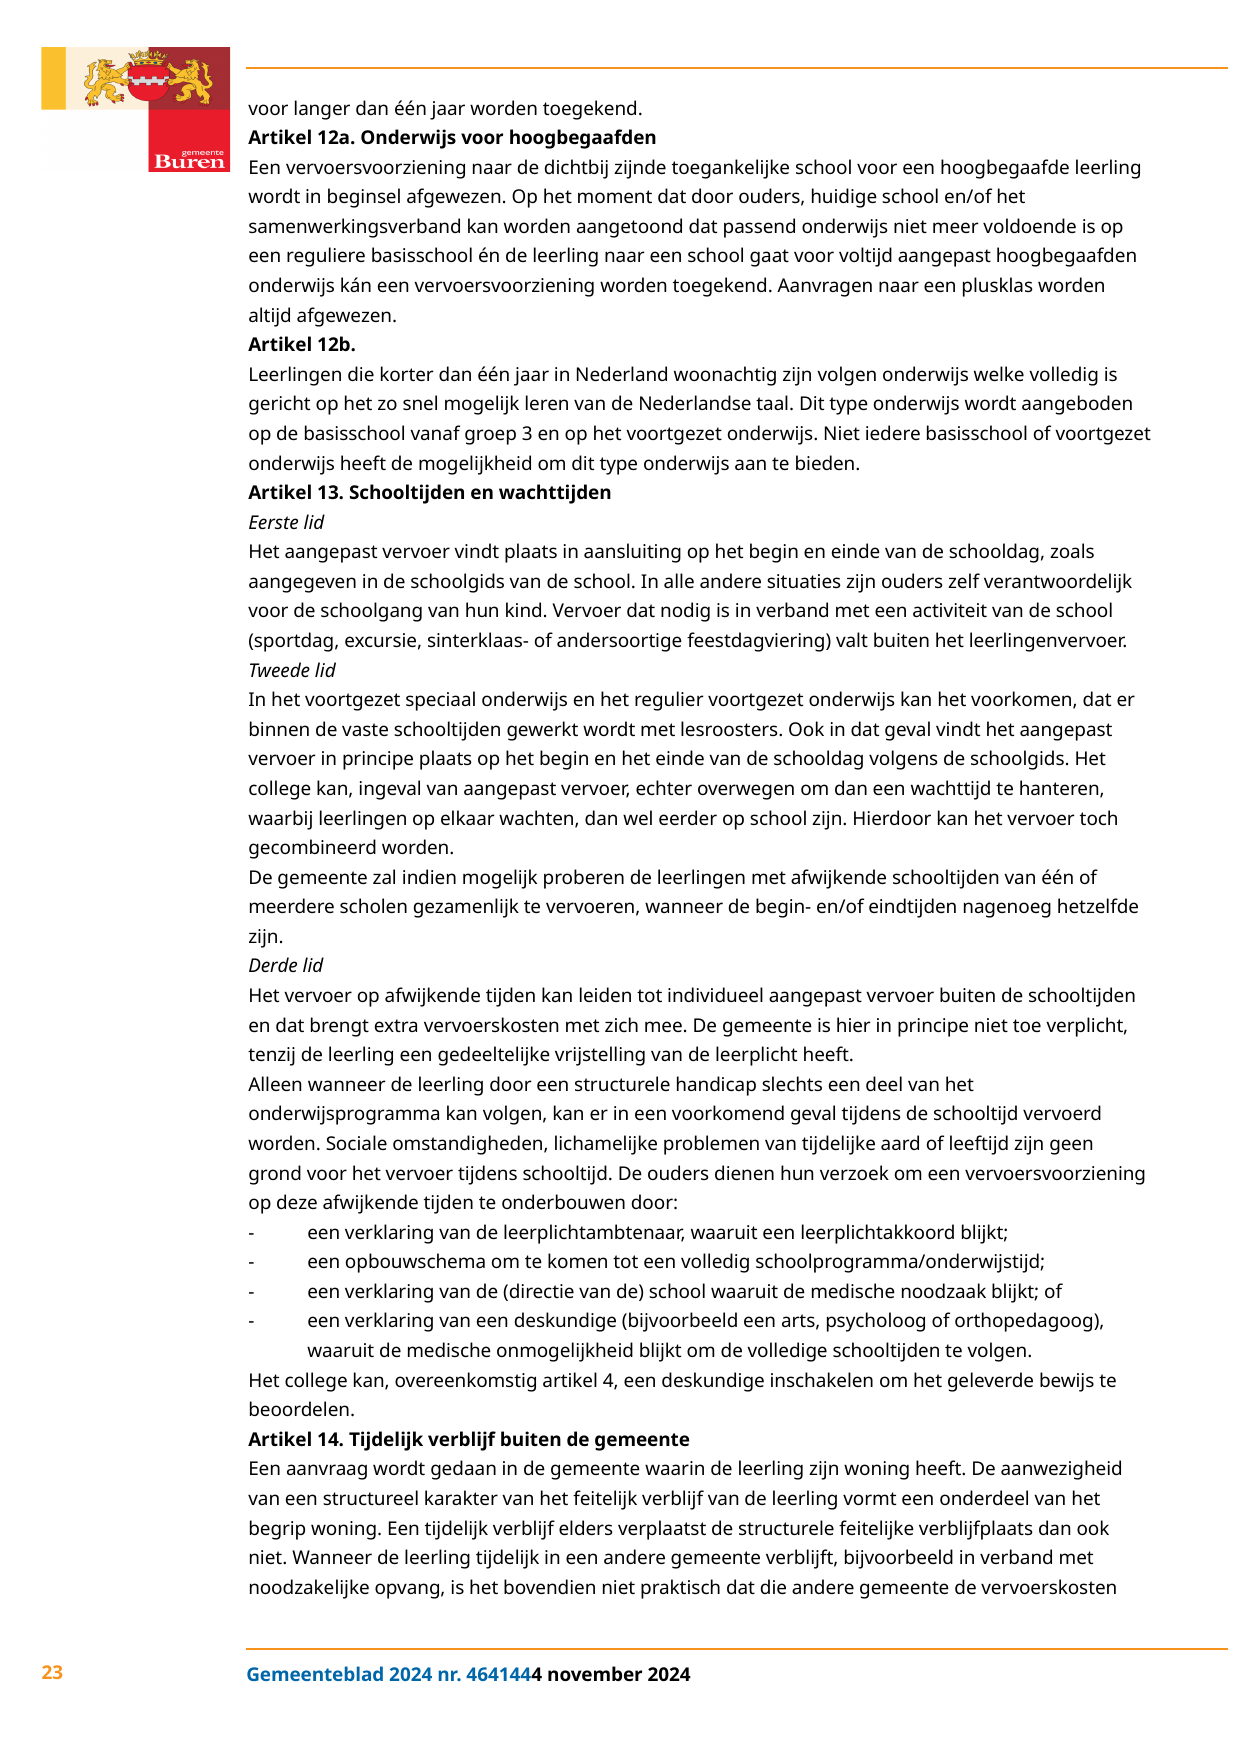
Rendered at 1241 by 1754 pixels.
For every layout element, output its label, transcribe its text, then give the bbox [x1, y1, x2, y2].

picture [41, 47, 231, 172]
list een verklaring van een deskundige (bijvoorbeeld een arts, psycholoog of orthopedagoog), waaruit de medische onmogelijkheid blijkt om de volledige schooltijden te volgen. [248, 1308, 1152, 1363]
text Artikel 14. Tijdelijk verblijf buiten de gemeente [248, 1426, 1152, 1452]
text Een aanvraag wordt gedaan in de gemeente waarin de leerling zijn woning heeft. De aanwezigheid van een structureel karakter van het feitelijk verblijf van de leerling vormt een onderdeel van het begrip woning. Een tijdelijk verblijf elders verplaatst de structurele feitelijke verblijfplaats dan ook niet. Wanneer de leerling tijdelijk in een andere gemeente verblijft, bijvoorbeeld in verband met noodzakelijke opvang, is het bovendien niet praktisch dat die andere gemeente de vervoerskosten [248, 1456, 1152, 1600]
text Het vervoer op afwijkende tijden kan leiden tot individueel aangepast vervoer buiten de schooltijden en dat brengt extra vervoerskosten met zich mee. De gemeente is hier in principe niet toe verplicht, tenzij de leerling een gedeeltelijke vrijstelling van de leerplicht heeft. [248, 982, 1152, 1067]
text Derde lid [248, 953, 1152, 978]
list een verklaring van de (directie van de) school waaruit de medische noodzaak blijkt; of [248, 1278, 1152, 1304]
text Artikel 12a. Onderwijs voor hoogbegaafden [248, 124, 1152, 150]
text Het aangepast vervoer vindt plaats in aansluiting op het begin en einde van de schooldag, zoals aangegeven in de schoolgids van de school. In alle andere situaties zijn ouders zelf verantwoordelijk voor de schoolgang van hun kind. Vervoer dat nodig is in verband met een activiteit van de school (sportdag, excursie, sinterklaas- of andersoortige feestdagviering) valt buiten het leerlingenvervoer. [248, 538, 1152, 653]
text voor langer dan één jaar worden toegekend. [248, 95, 1152, 121]
text Een vervoersvoorziening naar de dichtbij zijnde toegankelijke school voor een hoogbegaafde leerling wordt in beginsel afgewezen. Op het moment dat door ouders, huidige school en/of het samenwerkingsverband kan worden aangetoond dat passend onderwijs niet meer voldoende is op een reguliere basisschool én de leerling naar een school gaat voor voltijd aangepast hoogbegaafden onderwijs kán een vervoersvoorziening worden toegekend. Aanvragen naar een plusklas worden altijd afgewezen. [248, 154, 1152, 328]
text Eerste lid [248, 509, 1152, 535]
text Artikel 13. Schooltijden en wachttijden [248, 479, 1152, 505]
list een verklaring van de leerplichtambtenaar, waaruit een leerplichtakkoord blijkt; [248, 1219, 1152, 1245]
text Alleen wanneer de leerling door een structurele handicap slechts een deel van het onderwijsprogramma kan volgen, kan er in een voorkomend geval tijdens de schooltijd vervoerd worden. Sociale omstandigheden, lichamelijke problemen van tijdelijke aard of leeftijd zijn geen grond voor het vervoer tijdens schooltijd. De ouders dienen hun verzoek om een vervoersvoorziening op deze afwijkende tijden te onderbouwen door: [248, 1071, 1152, 1215]
text Het college kan, overeenkomstig artikel 4, een deskundige inschakelen om het geleverde bewijs te beoordelen. [248, 1367, 1152, 1422]
text De gemeente zal indien mogelijk proberen de leerlingen met afwijkende schooltijden van één of meerdere scholen gezamenlijk te vervoeren, wanneer de begin- en/of eindtijden nagenoeg hetzelfde zijn. [248, 864, 1152, 949]
text Leerlingen die korter dan één jaar in Nederland woonachtig zijn volgen onderwijs welke volledig is gericht op het zo snel mogelijk leren van de Nederlandse taal. Dit type onderwijs wordt aangeboden op de basisschool vanaf groep 3 en op het voortgezet onderwijs. Niet iedere basisschool of voortgezet onderwijs heeft de mogelijkheid om dit type onderwijs aan te bieden. [248, 361, 1152, 476]
text In het voortgezet speciaal onderwijs en het regulier voortgezet onderwijs kan het voorkomen, dat er binnen de vaste schooltijden gewerkt wordt met lesroosters. Ook in dat geval vindt het aangepast vervoer in principe plaats op het begin en het einde van de schooldag volgens de schoolgids. Het college kan, ingeval van aangepast vervoer, echter overwegen om dan een wachttijd te hanteren, waarbij leerlingen op elkaar wachten, dan wel eerder op school zijn. Hierdoor kan het vervoer toch gecombineerd worden. [248, 686, 1152, 860]
text Tweede lid [248, 657, 1152, 683]
list een opbouwschema om te komen tot een volledig schoolprogramma/onderwijstijd; [248, 1248, 1152, 1274]
text Artikel 12b. [248, 331, 1152, 357]
